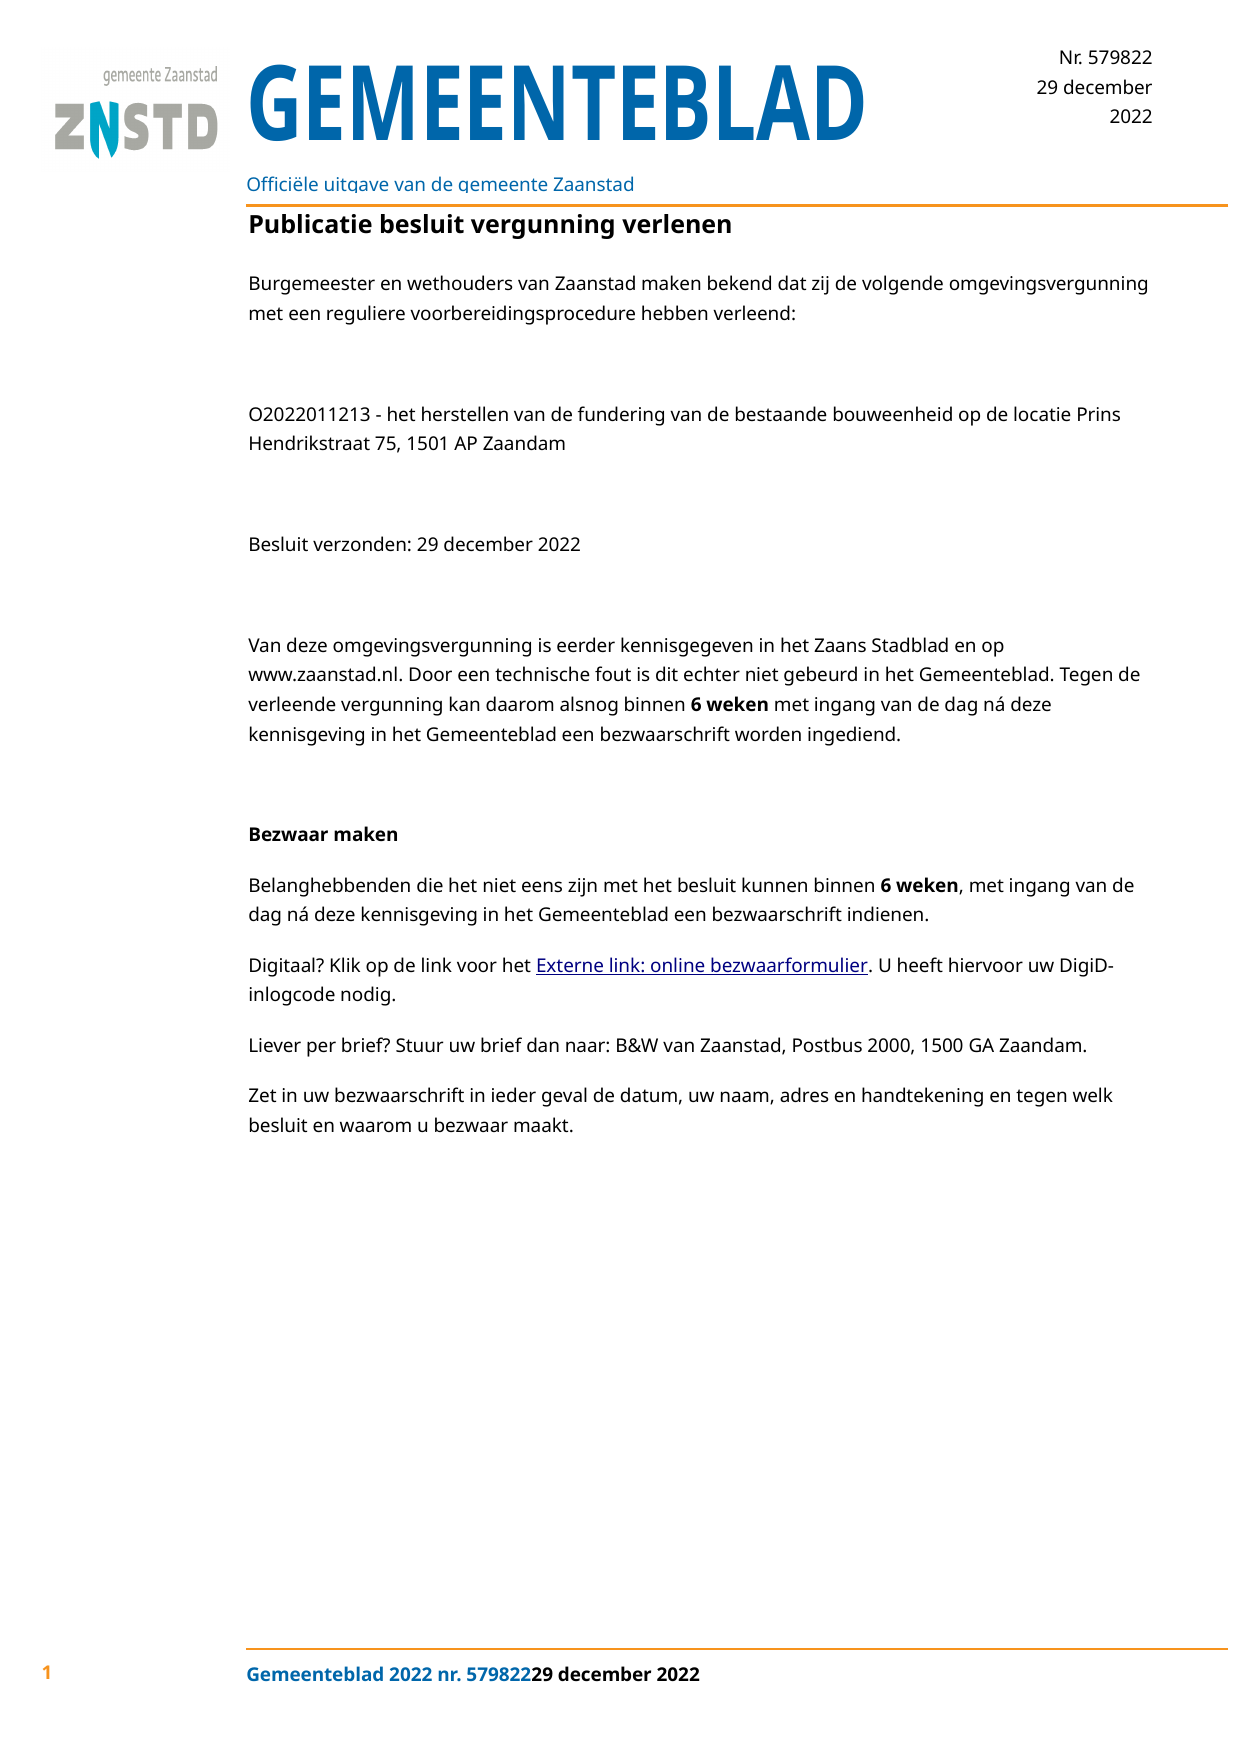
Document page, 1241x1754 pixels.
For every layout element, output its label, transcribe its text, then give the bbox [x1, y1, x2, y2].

text Besluit verzonden: 29 december 2022 [248, 531, 1152, 557]
text Digitaal? Klik op de link voor het Externe link: online bezwaarformulier. U heeft hiervoor uw DigiD-inlogcode nodig. [248, 952, 1152, 1007]
text Zet in uw bezwaarschrift in ieder geval de datum, uw naam, adres en handtekening en tegen welk besluit en waarom u bezwaar maakt. [248, 1082, 1152, 1138]
text Bezwaar maken [248, 822, 1152, 847]
text Belanghebbenden die het niet eens zijn met het besluit kunnen binnen 6 weken, met ingang van de dag ná deze kennisgeving in het Gemeenteblad een bezwaarschrift indienen. [248, 872, 1152, 927]
text O2022011213 - het herstellen van de fundering van de bestaande bouweenheid op de locatie Prins Hendrikstraat 75, 1501 AP Zaandam [248, 401, 1152, 456]
text Liever per brief? Stuur uw brief dan naar: B&W van Zaanstad, Postbus 2000, 1500 GA Zaandam. [248, 1032, 1152, 1058]
text Burgemeester en wethouders van Zaanstad maken bekend dat zij de volgende omgevingsvergunning met een reguliere voorbereidingsprocedure hebben verleend: [248, 270, 1152, 326]
text Publicatie besluit vergunning verlenen [248, 207, 1152, 241]
text Van deze omgevingsvergunning is eerder kennisgegeven in het Zaans Stadblad en op www.zaanstad.nl. Door een technische fout is dit echter niet gebeurd in het Gemeenteblad. Tegen de verleende vergunning kan daarom alsnog binnen 6 weken met ingang van de dag ná deze kennisgeving in het Gemeenteblad een bezwaarschrift worden ingediend. [248, 632, 1152, 746]
picture [41, 47, 231, 172]
